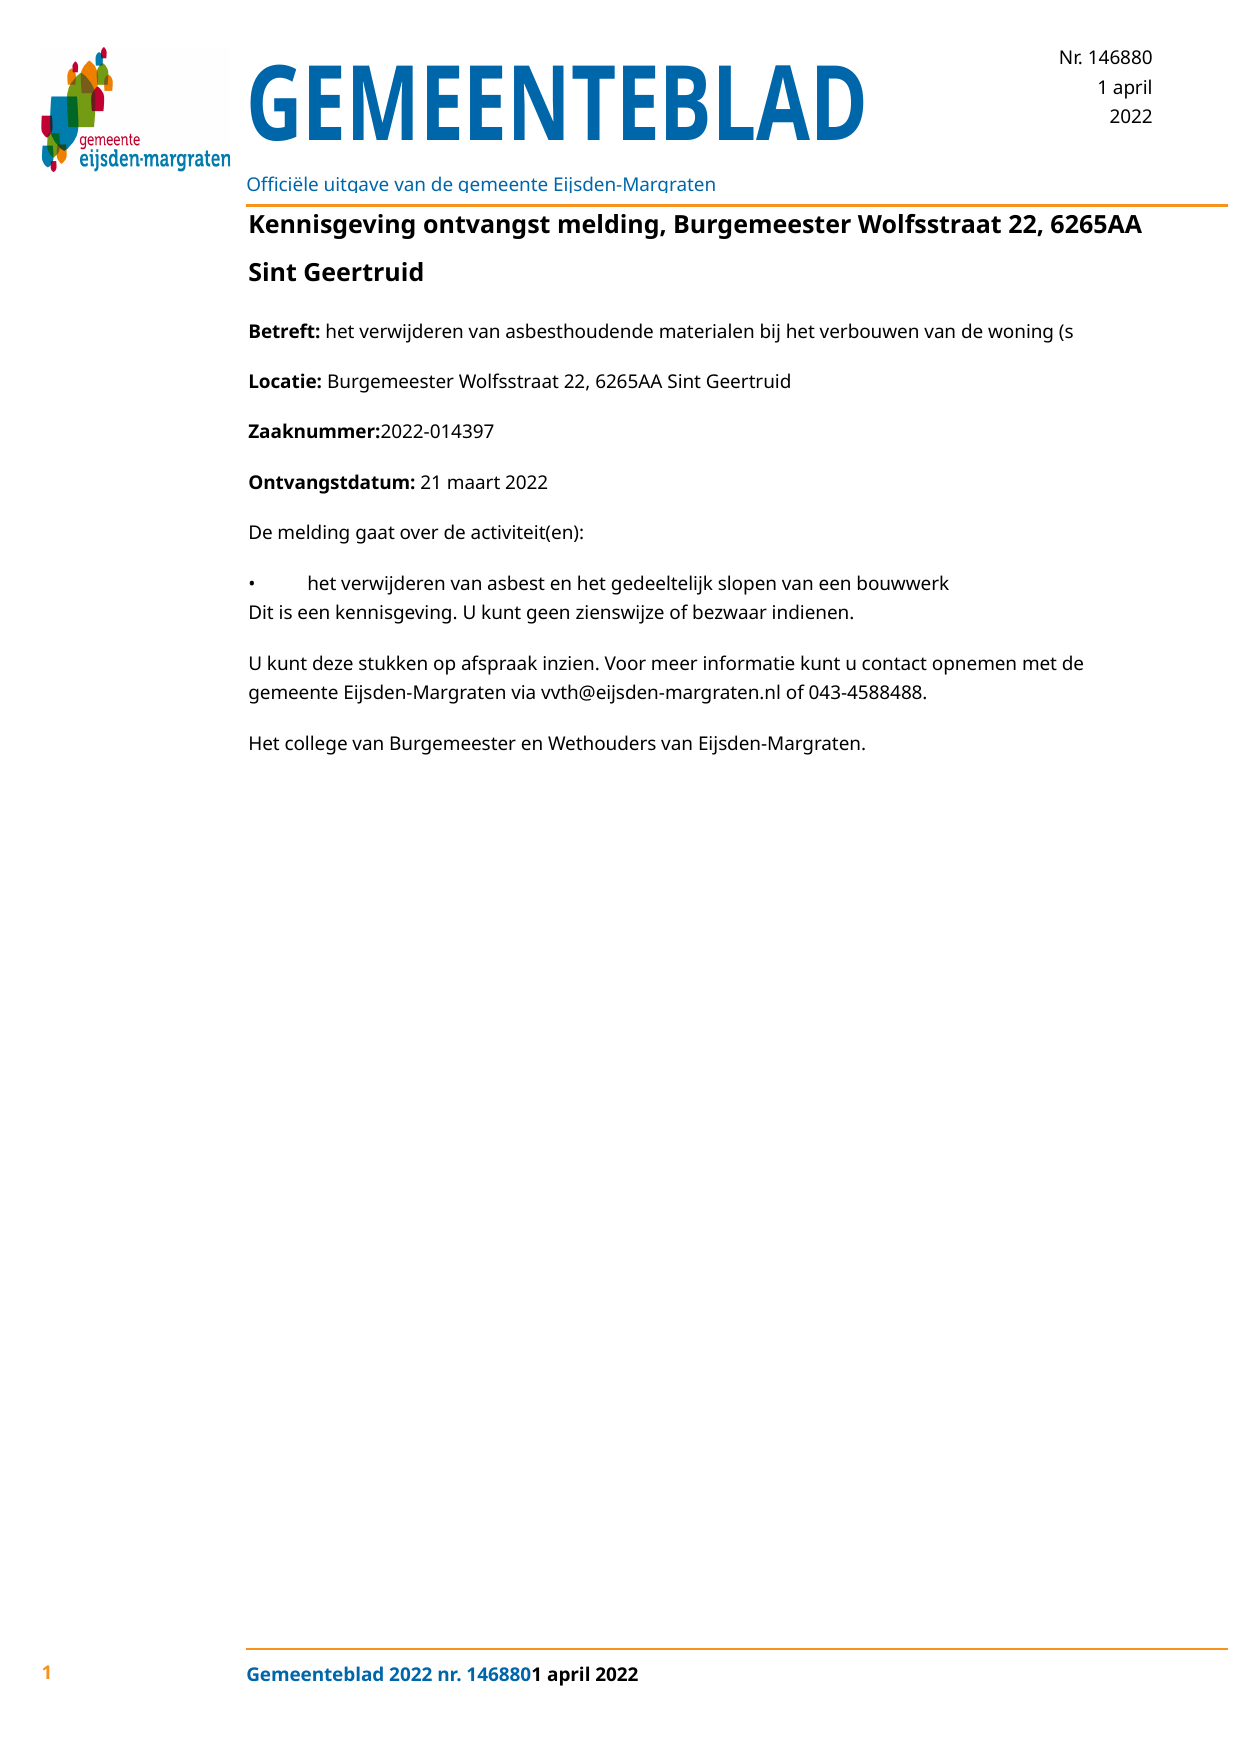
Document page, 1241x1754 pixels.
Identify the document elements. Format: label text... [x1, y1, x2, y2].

picture [41, 47, 231, 172]
text U kunt deze stukken op afspraak inzien. Voor meer informatie kunt u contact opnemen met de gemeente Eijsden-Margraten via vvth@eijsden-margraten.nl of 043-4588488. [248, 650, 1152, 705]
text Betreft: het verwijderen van asbesthoudende materialen bij het verbouwen van de woning (s [248, 318, 1152, 344]
text Dit is een kennisgeving. U kunt geen zienswijze of bezwaar indienen. [248, 599, 1152, 625]
text Locatie: Burgemeester Wolfsstraat 22, 6265AA Sint Geertruid [248, 368, 1152, 394]
text Het college van Burgemeester en Wethouders van Eijsden-Margraten. [248, 730, 1152, 756]
text Ontvangstdatum: 21 maart 2022 [248, 469, 1152, 495]
list het verwijderen van asbest en het gedeeltelijk slopen van een bouwwerk [248, 570, 1152, 596]
text De melding gaat over de activiteit(en): [248, 519, 1152, 545]
text Kennisgeving ontvangst melding, Burgemeester Wolfsstraat 22, 6265AA Sint Geertruid [248, 207, 1152, 288]
text Zaaknummer:2022-014397 [248, 419, 1152, 444]
